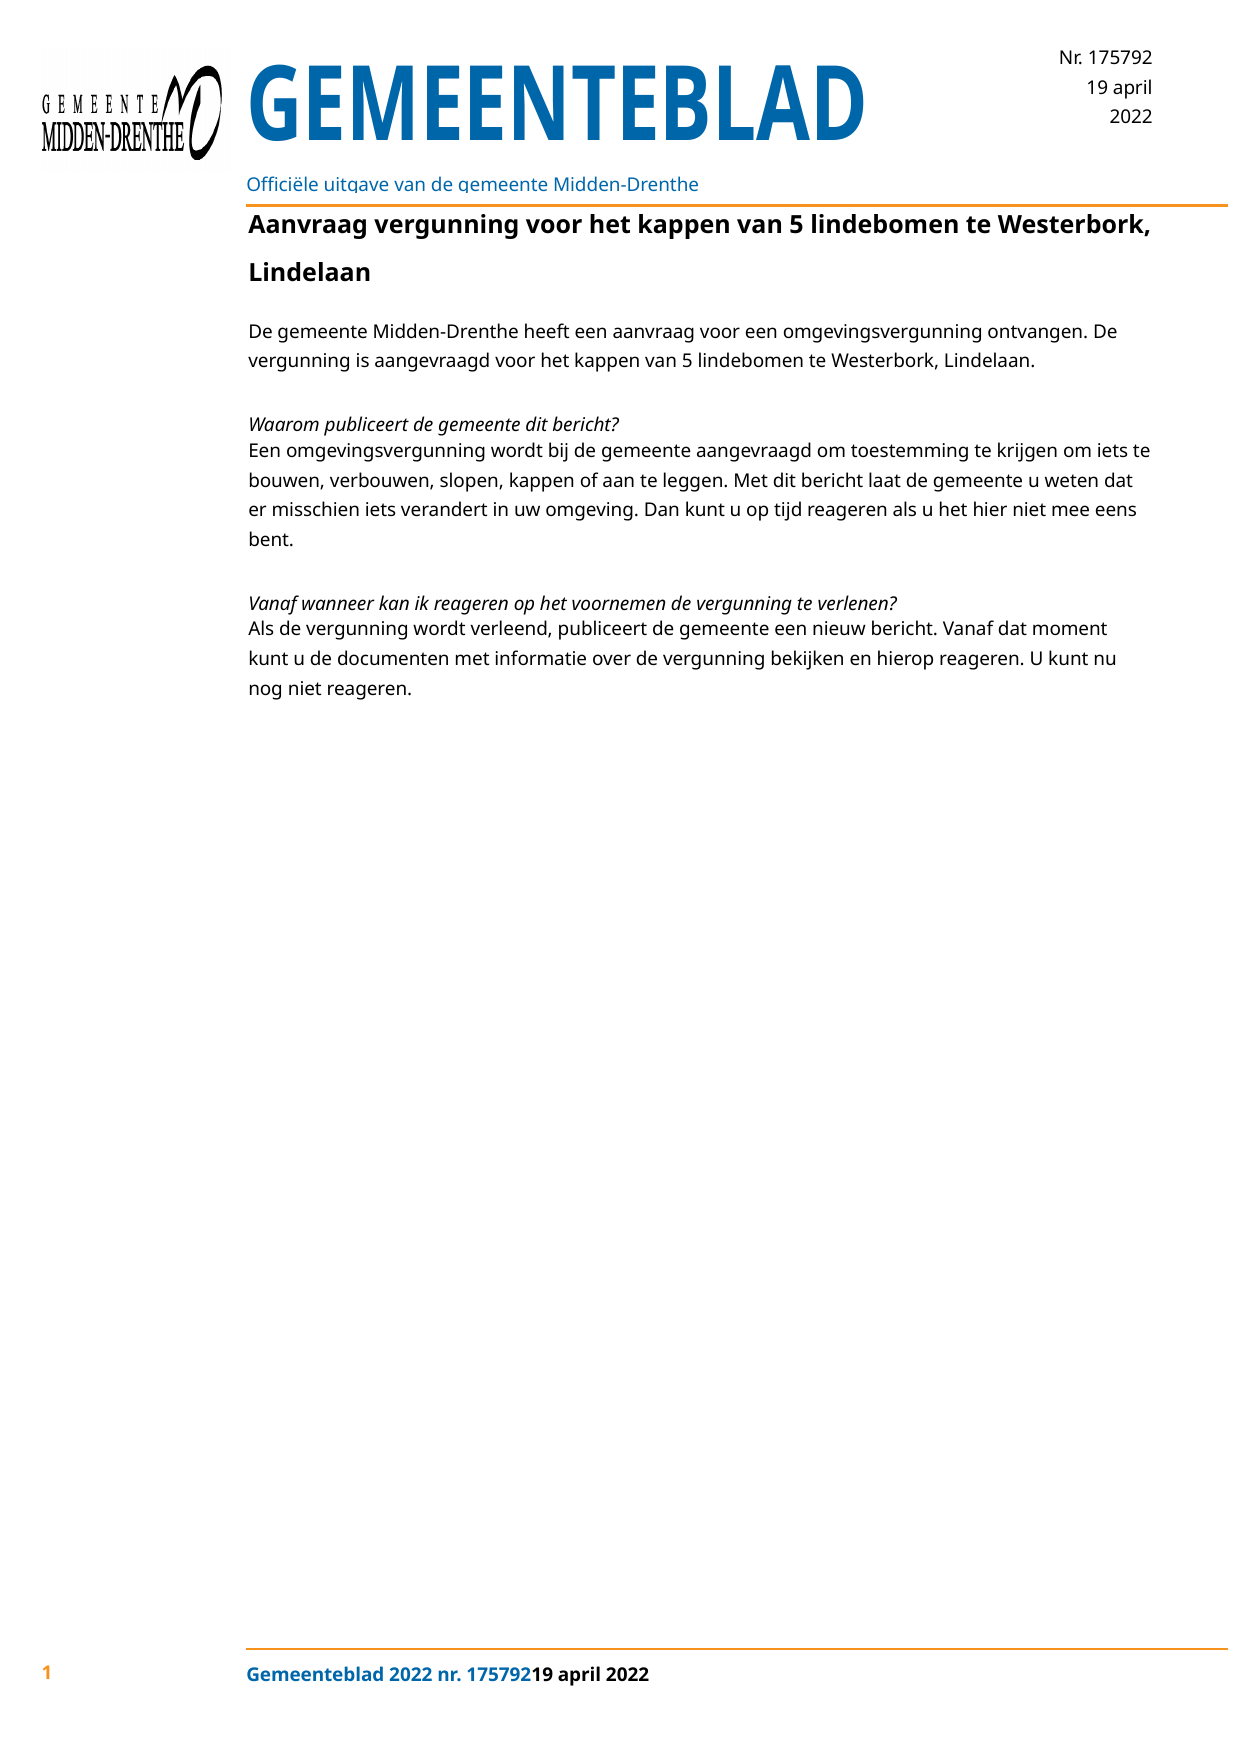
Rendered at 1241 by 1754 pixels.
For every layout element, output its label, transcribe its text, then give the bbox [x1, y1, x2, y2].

text Een omgevingsvergunning wordt bij de gemeente aangevraagd om toestemming te krijgen om iets te bouwen, verbouwen, slopen, kappen of aan te leggen. Met dit bericht laat de gemeente u weten dat er misschien iets verandert in uw omgeving. Dan kunt u op tijd reageren als u het hier niet mee eens bent. [248, 437, 1152, 552]
text Als de vergunning wordt verleend, publiceert de gemeente een nieuw bericht. Vanaf dat moment kunt u de documenten met informatie over de vergunning bekijken en hierop reageren. U kunt nu nog niet reageren. [248, 616, 1152, 701]
picture [41, 47, 231, 172]
text De gemeente Midden-Drenthe heeft een aanvraag voor een omgevingsvergunning ontvangen. De vergunning is aangevraagd voor het kappen van 5 lindebomen te Westerbork, Lindelaan. [248, 318, 1152, 373]
text Aanvraag vergunning voor het kappen van 5 lindebomen te Westerbork, Lindelaan [248, 207, 1152, 288]
text Waarom publiceert de gemeente dit bericht? [248, 411, 1152, 437]
text Vanaf wanneer kan ik reageren op het voornemen de vergunning te verlenen? [248, 590, 1152, 616]
